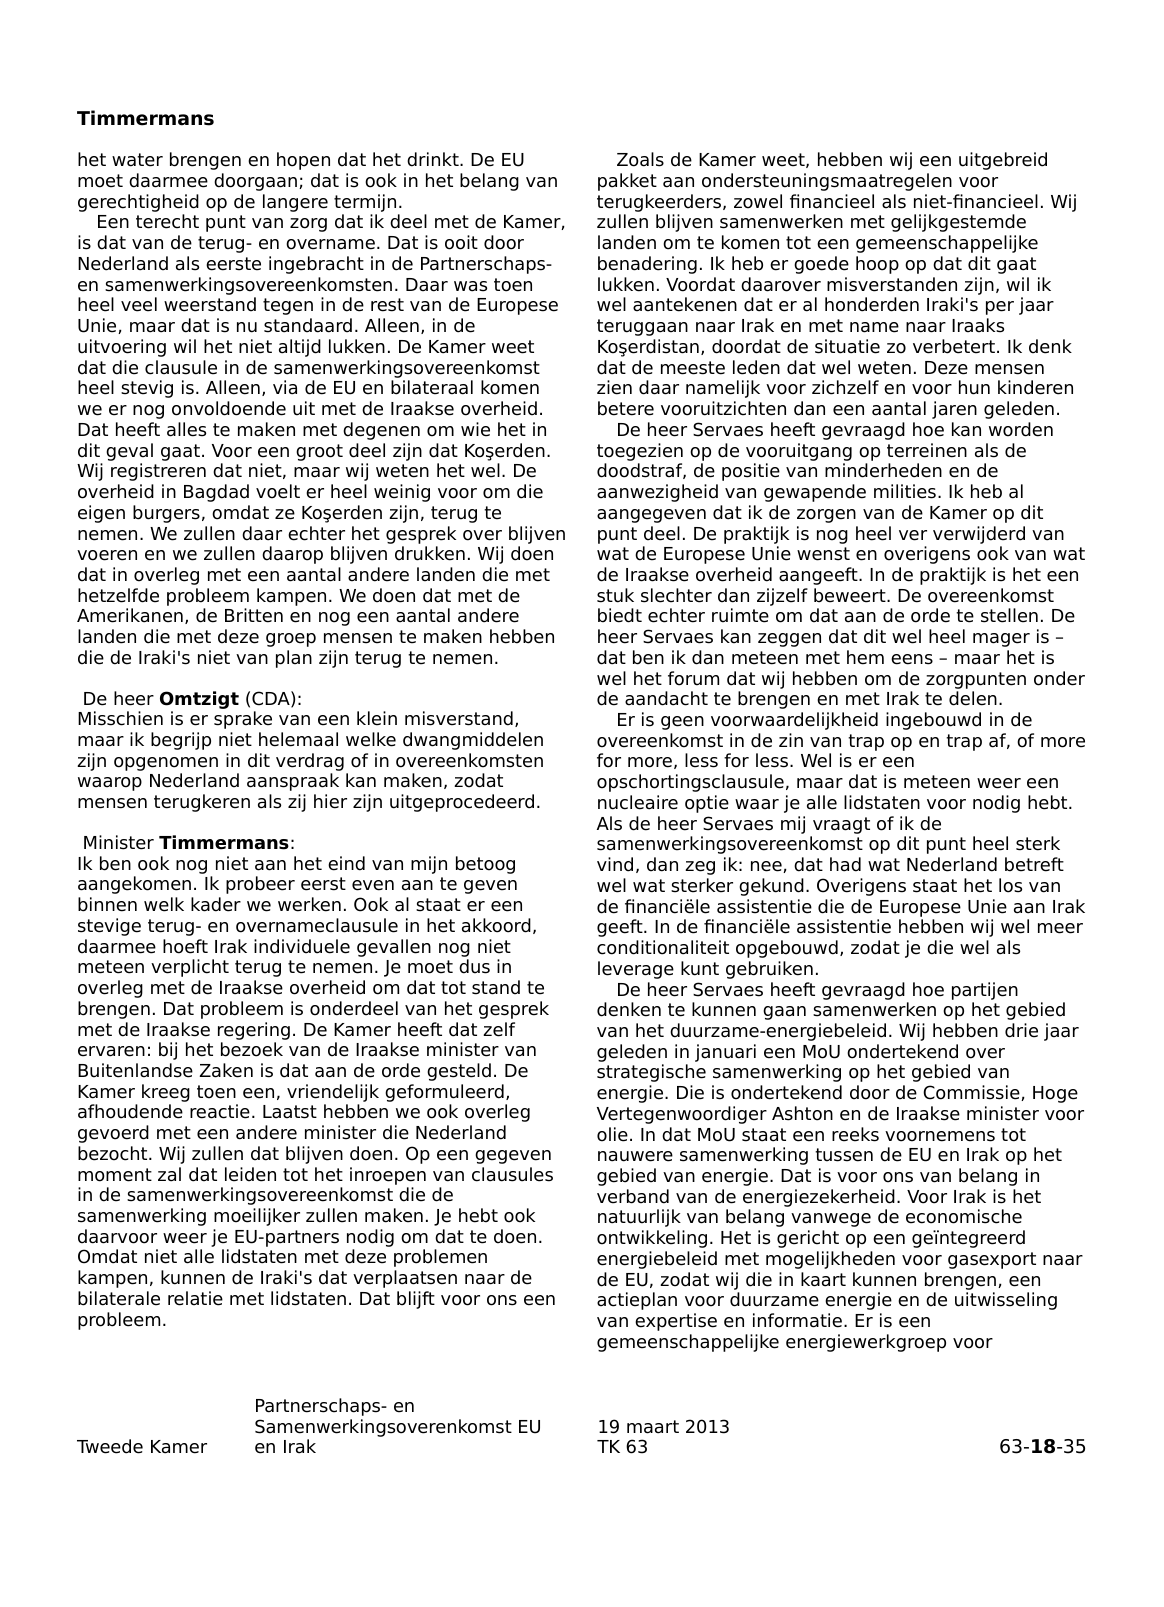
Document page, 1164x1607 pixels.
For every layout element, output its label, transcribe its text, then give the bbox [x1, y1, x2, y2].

text Minister Timmermans: [77, 833, 567, 853]
text Zoals de Kamer weet, hebben wij een uitgebreid pakket aan ondersteuningsmaatregelen voor terugkeerders, zowel financieel als niet-financieel. Wij zullen blijven samenwerken met gelijkgestemde landen om te komen tot een gemeenschappelijke benadering. Ik heb er goede hoop op dat dit gaat lukken. Voordat daarover misverstanden zijn, wil ik wel aantekenen dat er al honderden Iraki's per jaar teruggaan naar Irak en met name naar Iraaks Koşerdistan, doordat de situatie zo verbetert. Ik denk dat de meeste leden dat wel weten. Deze mensen zien daar namelijk voor zichzelf en voor hun kinderen betere vooruitzichten dan een aantal jaren geleden. [596, 150, 1087, 420]
text Er is geen voorwaardelijkheid ingebouwd in de overeenkomst in de zin van trap op en trap af, of more for more, less for less. Wel is er een opschortingsclausule, maar dat is meteen weer een nucleaire optie waar je alle lidstaten voor nodig hebt. Als de heer Servaes mij vraagt of ik de samenwerkingsovereenkomst op dit punt heel sterk vind, dan zeg ik: nee, dat had wat Nederland betreft wel wat sterker gekund. Overigens staat het los van de financiële assistentie die de Europese Unie aan Irak geeft. In de financiële assistentie hebben wij wel meer conditionaliteit opgebouwd, zodat je die wel als leverage kunt gebruiken. [596, 710, 1087, 979]
text het water brengen en hopen dat het drinkt. De EU moet daarmee doorgaan; dat is ook in het belang van gerechtigheid op de langere termijn. [77, 150, 567, 212]
text Een terecht punt van zorg dat ik deel met de Kamer, is dat van de terug- en overname. Dat is ooit door Nederland als eerste ingebracht in de Partnerschaps- en samenwerkingsovereenkomsten. Daar was toen heel veel weerstand tegen in de rest van de Europese Unie, maar dat is nu standaard. Alleen, in de uitvoering wil het niet altijd lukken. De Kamer weet dat die clausule in de samenwerkingsovereenkomst heel stevig is. Alleen, via de EU en bilateraal komen we er nog onvoldoende uit met de Iraakse overheid. Dat heeft alles te maken met degenen om wie het in dit geval gaat. Voor een groot deel zijn dat Koşerden. Wij registreren dat niet, maar wij weten het wel. De overheid in Bagdad voelt er heel weinig voor om die eigen burgers, omdat ze Koşerden zijn, terug te nemen. We zullen daar echter het gesprek over blijven voeren en we zullen daarop blijven drukken. Wij doen dat in overleg met een aantal andere landen die met hetzelfde probleem kampen. We doen dat met de Amerikanen, de Britten en nog een aantal andere landen die met deze groep mensen te maken hebben die de Iraki's niet van plan zijn terug te nemen. [77, 212, 567, 668]
text Misschien is er sprake van een klein misverstand, maar ik begrijp niet helemaal welke dwangmiddelen zijn opgenomen in dit verdrag of in overeenkomsten waarop Nederland aanspraak kan maken, zodat mensen terugkeren als zij hier zijn uitgeprocedeerd. [77, 709, 567, 813]
text De heer Servaes heeft gevraagd hoe partijen denken te kunnen gaan samenwerken op het gebied van het duurzame-energiebeleid. Wij hebben drie jaar geleden in januari een MoU ondertekend over strategische samenwerking op het gebied van energie. Die is ondertekend door de Commissie, Hoge Vertegenwoordiger Ashton en de Iraakse minister voor olie. In dat MoU staat een reeks voornemens tot nauwere samenwerking tussen de EU en Irak op het gebied van energie. Dat is voor ons van belang in verband van de energiezekerheid. Voor Irak is het natuurlijk van belang vanwege de economische ontwikkeling. Het is gericht op een geïntegreerd energiebeleid met mogelijkheden voor gasexport naar de EU, zodat wij die in kaart kunnen brengen, een actieplan voor duurzame energie en de uitwisseling van expertise en informatie. Er is een gemeenschappelijke energiewerkgroep voor [596, 979, 1087, 1352]
text Ik ben ook nog niet aan het eind van mijn betoog aangekomen. Ik probeer eerst even aan te geven binnen welk kader we werken. Ook al staat er een stevige terug- en overnameclausule in het akkoord, daarmee hoeft Irak individuele gevallen nog niet meteen verplicht terug te nemen. Je moet dus in overleg met de Iraakse overheid om dat tot stand te brengen. Dat probleem is onderdeel van het gesprek met de Iraakse regering. De Kamer heeft dat zelf ervaren: bij het bezoek van de Iraakse minister van Buitenlandse Zaken is dat aan de orde gesteld. De Kamer kreeg toen een, vriendelijk geformuleerd, afhoudende reactie. Laatst hebben we ook overleg gevoerd met een andere minister die Nederland bezocht. Wij zullen dat blijven doen. Op een gegeven moment zal dat leiden tot het inroepen van clausules in de samenwerkingsovereenkomst die de samenwerking moeilijker zullen maken. Je hebt ook daarvoor weer je EU-partners nodig om dat te doen. Omdat niet alle lidstaten met deze problemen kampen, kunnen de Iraki's dat verplaatsen naar de bilaterale relatie met lidstaten. Dat blijft voor ons een probleem. [77, 853, 567, 1330]
text De heer Omtzigt (CDA): [77, 688, 567, 709]
text De heer Servaes heeft gevraagd hoe kan worden toegezien op de vooruitgang op terreinen als de doodstraf, de positie van minderheden en de aanwezigheid van gewapende milities. Ik heb al aangegeven dat ik de zorgen van de Kamer op dit punt deel. De praktijk is nog heel ver verwijderd van wat de Europese Unie wenst en overigens ook van wat de Iraakse overheid aangeeft. In de praktijk is het een stuk slechter dan zijzelf beweert. De overeenkomst biedt echter ruimte om dat aan de orde te stellen. De heer Servaes kan zeggen dat dit wel heel mager is – dat ben ik dan meteen met hem eens – maar het is wel het forum dat wij hebben om de zorgpunten onder de aandacht te brengen en met Irak te delen. [596, 420, 1087, 710]
